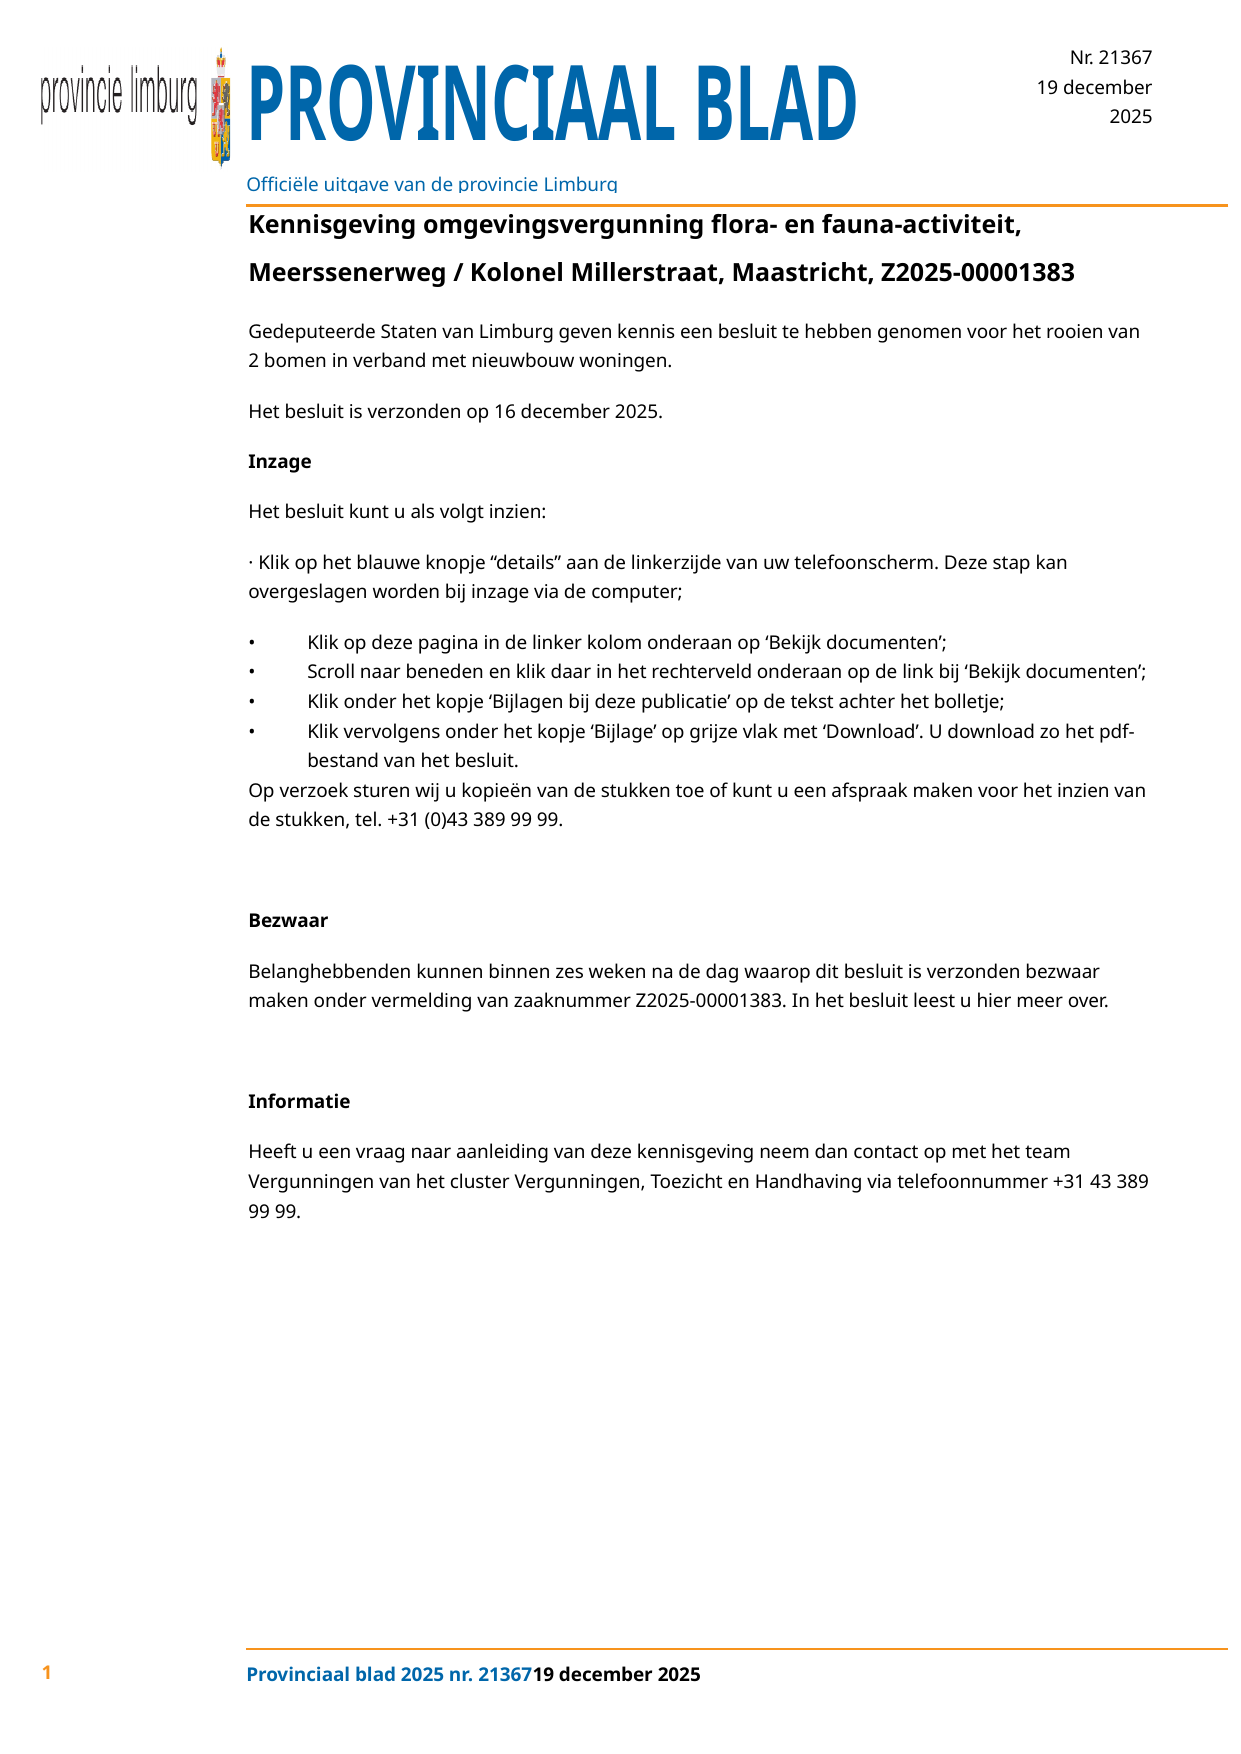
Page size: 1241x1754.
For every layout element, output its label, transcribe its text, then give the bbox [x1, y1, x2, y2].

text Kennisgeving omgevingsvergunning flora- en fauna-activiteit, Meerssenerweg / Kolonel Millerstraat, Maastricht, Z2025-00001383 [248, 207, 1152, 288]
text Gedeputeerde Staten van Limburg geven kennis een besluit te hebben genomen voor het rooien van 2 bomen in verband met nieuwbouw woningen. [248, 318, 1152, 373]
text Informatie [248, 1088, 1152, 1114]
text · Klik op het blauwe knopje “details” aan de linkerzijde van uw telefoonscherm. Deze stap kan overgeslagen worden bij inzage via de computer; [248, 549, 1152, 604]
text Het besluit kunt u als volgt inzien: [248, 499, 1152, 524]
picture [41, 47, 231, 172]
list Klik op deze pagina in de linker kolom onderaan op ‘Bekijk documenten’; [248, 629, 1152, 655]
text Inzage [248, 448, 1152, 474]
list Klik onder het kopje ‘Bijlagen bij deze publicatie’ op de tekst achter het bolletje; [248, 688, 1152, 714]
list Scroll naar beneden en klik daar in het rechterveld onderaan op de link bij ‘Bekijk documenten’; [248, 659, 1152, 684]
list Klik vervolgens onder het kopje ‘Bijlage’ op grijze vlak met ‘Download’. U download zo het pdf-bestand van het besluit. [248, 718, 1152, 773]
text Op verzoek sturen wij u kopieën van de stukken toe of kunt u een afspraak maken voor het inzien van de stukken, tel. +31 (0)43 389 99 99. [248, 777, 1152, 832]
text Bezwaar [248, 907, 1152, 933]
text Heeft u een vraag naar aanleiding van deze kennisgeving neem dan contact op met het team Vergunningen van het cluster Vergunningen, Toezicht en Handhaving via telefoonnummer +31 43 389 99 99. [248, 1139, 1152, 1224]
text Belanghebbenden kunnen binnen zes weken na de dag waarop dit besluit is verzonden bezwaar maken onder vermelding van zaaknummer Z2025-00001383. In het besluit leest u hier meer over. [248, 958, 1152, 1013]
text Het besluit is verzonden op 16 december 2025. [248, 398, 1152, 424]
